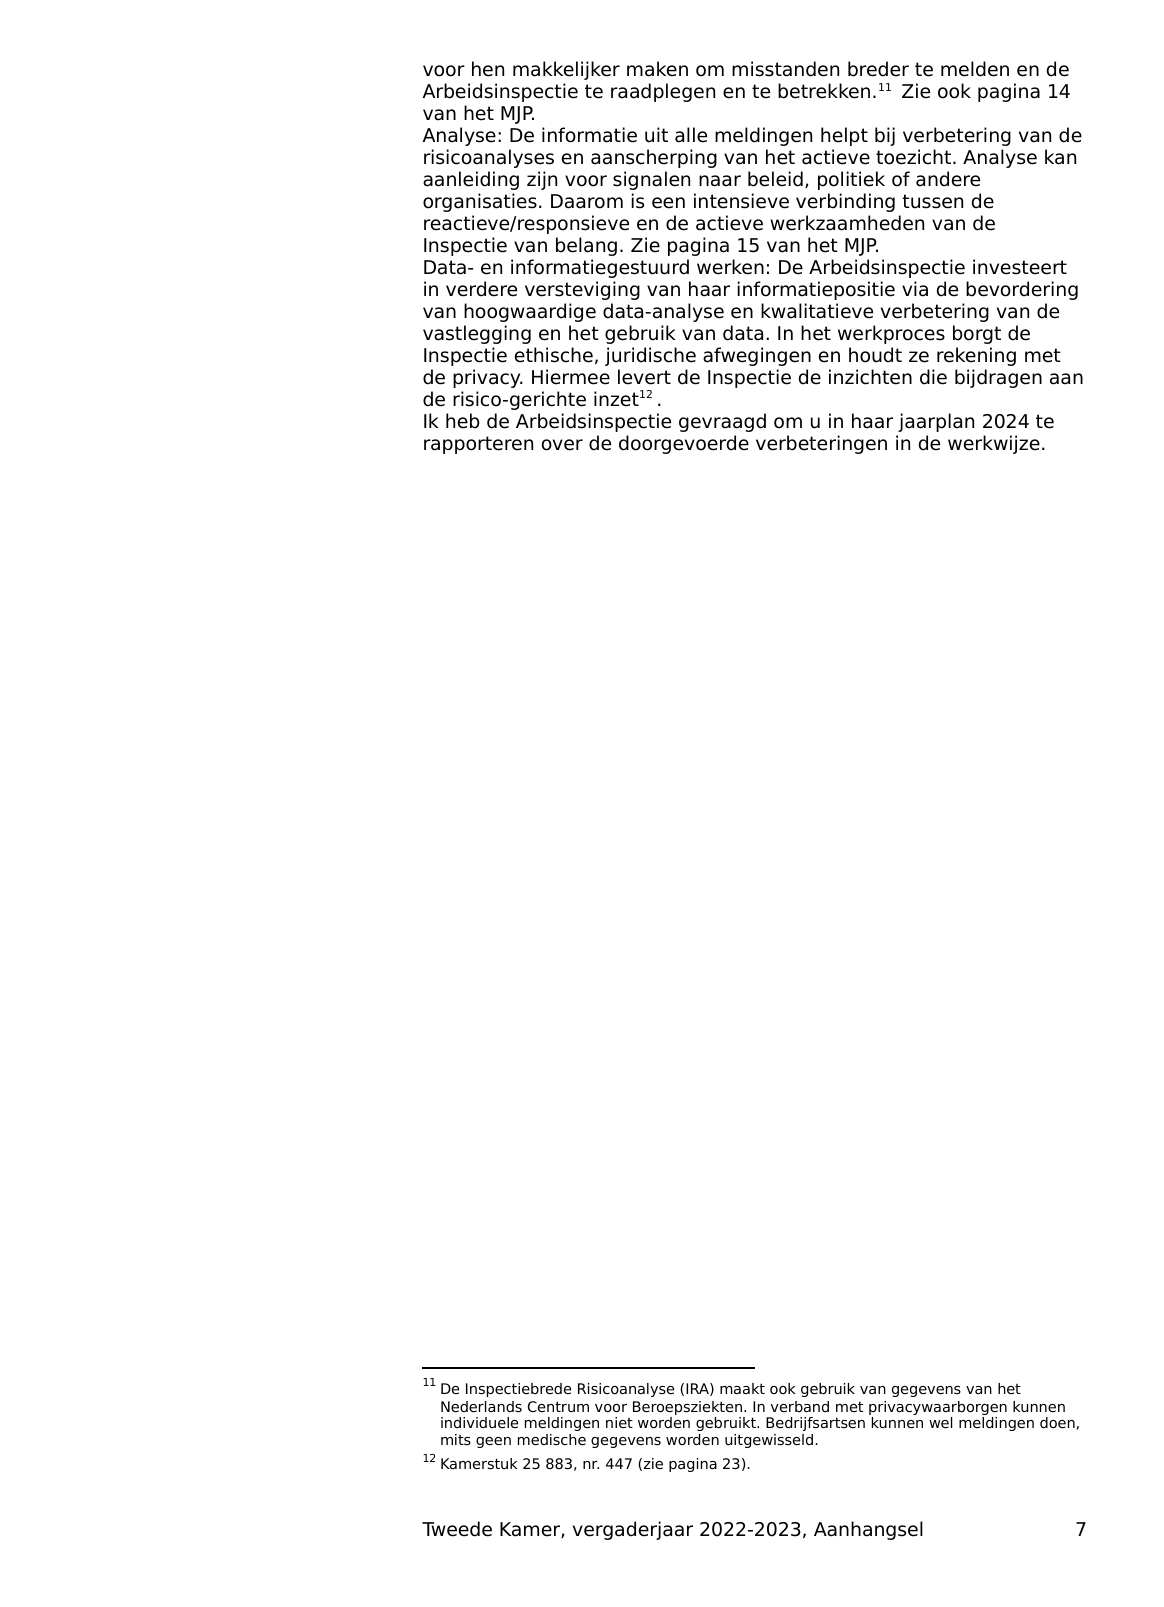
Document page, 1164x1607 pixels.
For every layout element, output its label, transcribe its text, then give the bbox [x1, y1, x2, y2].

text De Inspectiebrede Risicoanalyse (IRA) maakt ook gebruik van gegevens van het Nederlands Centrum voor Beroepsziekten. In verband met privacywaarborgen kunnen individuele meldingen niet worden gebruikt. Bedrijfsartsen kunnen wel meldingen doen, mits geen medische gegevens worden uitgewisseld. [422, 1377, 1087, 1449]
text Analyse: De informatie uit alle meldingen helpt bij verbetering van de risicoanalyses en aanscherping van het actieve toezicht. Analyse kan aanleiding zijn voor signalen naar beleid, politiek of andere organisaties. Daarom is een intensieve verbinding tussen de reactieve/responsieve en de actieve werkzaamheden van de Inspectie van belang. Zie pagina 15 van het MJP. [422, 125, 1087, 257]
text Data- en informatiegestuurd werken: De Arbeidsinspectie investeert in verdere versteviging van haar informatiepositie via de bevordering van hoogwaardige data-analyse en kwalitatieve verbetering van de vastlegging en het gebruik van data. In het werkproces borgt de Inspectie ethische, juridische afwegingen en houdt ze rekening met de privacy. Hiermee levert de Inspectie de inzichten die bijdragen aan de risico-gerichte inzet. [422, 257, 1087, 411]
text Kamerstuk 25 883, nr. 447 (zie pagina 23). [422, 1452, 1087, 1474]
text Ik heb de Arbeidsinspectie gevraagd om u in haar jaarplan 2024 te rapporteren over de doorgevoerde verbeteringen in de werkwijze. [422, 411, 1087, 455]
text voor hen makkelijker maken om misstanden breder te melden en de Arbeidsinspectie te raadplegen en te betrekken. Zie ook pagina 14 van het MJP. [422, 59, 1087, 125]
